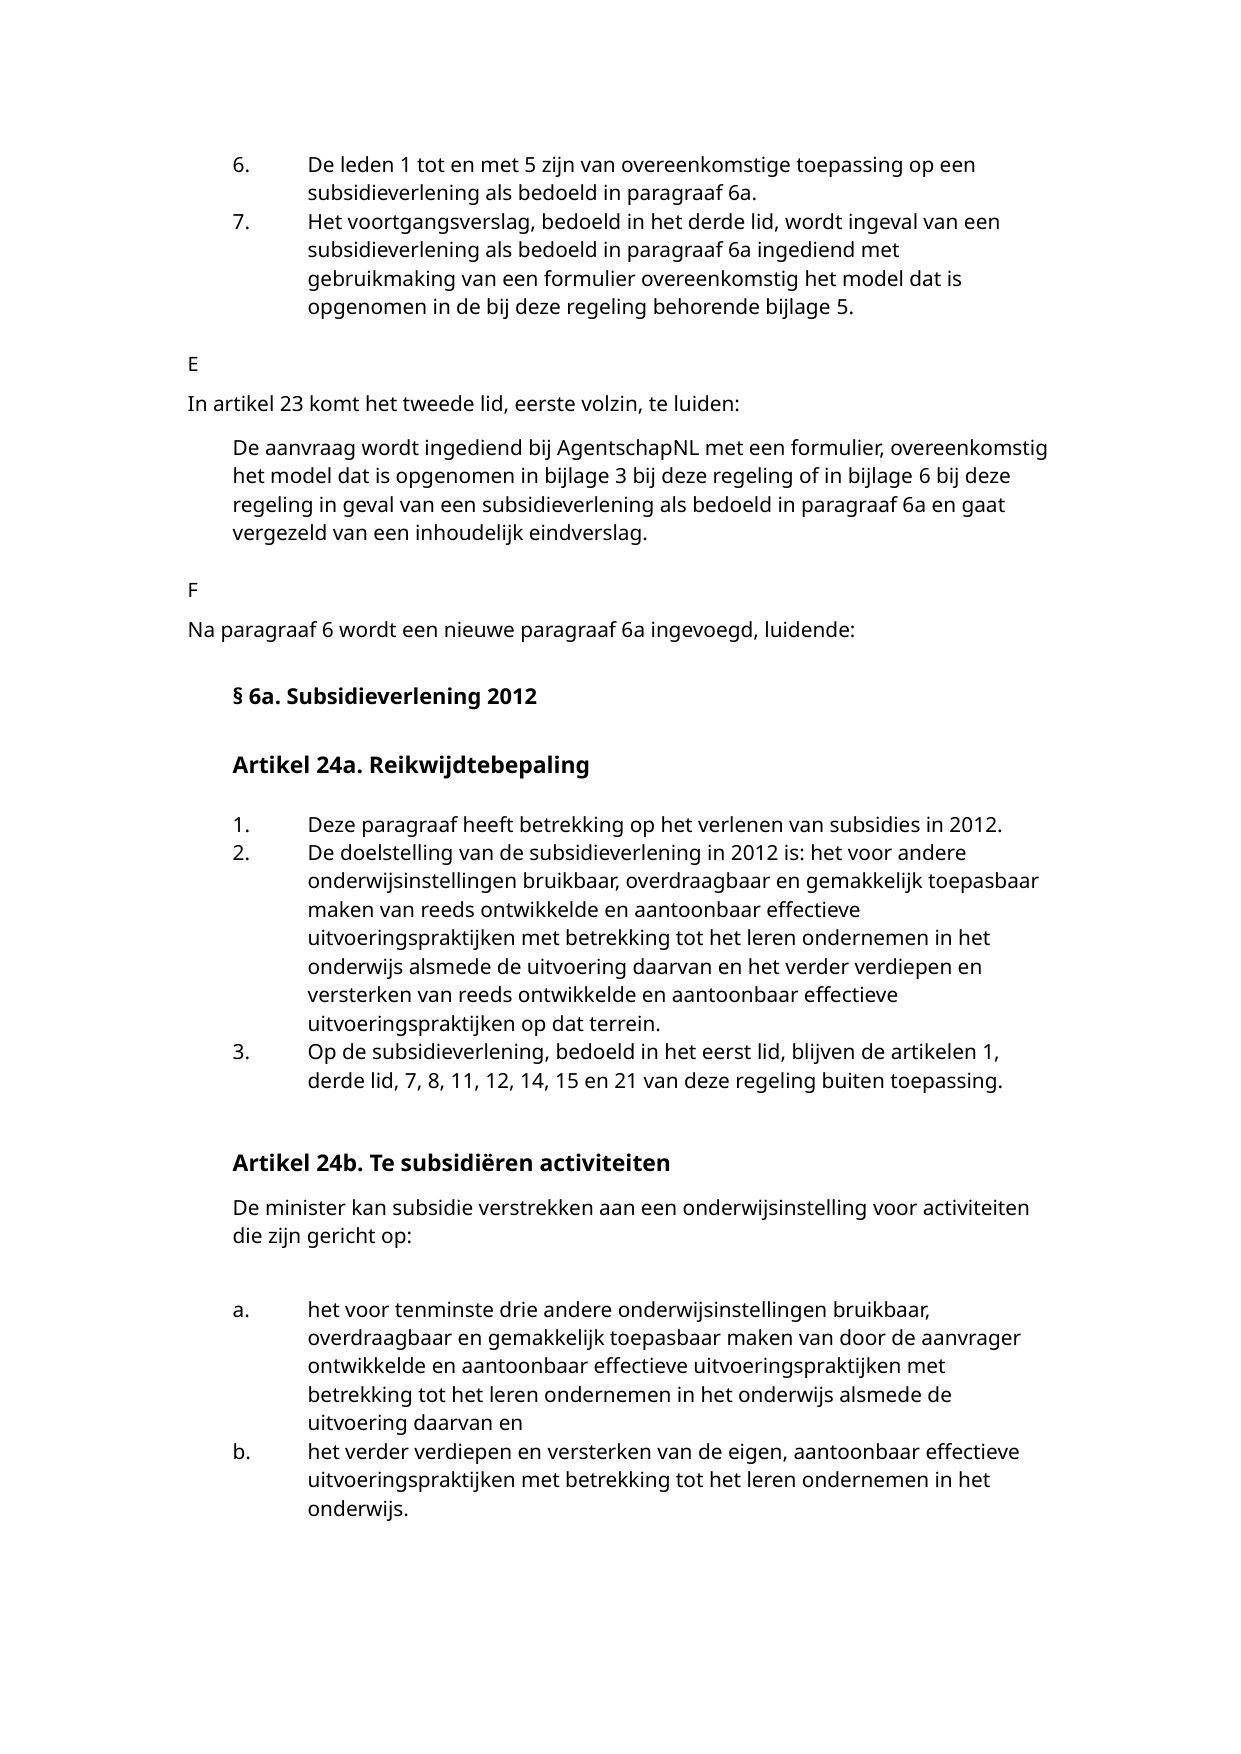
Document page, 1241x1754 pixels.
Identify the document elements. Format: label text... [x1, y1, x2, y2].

text F [187, 577, 1053, 603]
text E [187, 351, 1053, 378]
subtitle Artikel 24a. Reikwijdtebepaling [232, 748, 1053, 780]
text Na paragraaf 6 wordt een nieuwe paragraaf 6a ingevoegd, luidende: [187, 615, 1053, 644]
text In artikel 23 komt het tweede lid, eerste volzin, te luiden: [187, 389, 1053, 418]
list Deze paragraaf heeft betrekking op het verlenen van subsidies in 2012. [232, 810, 1053, 838]
subtitle § 6a. Subsidieverlening 2012 [232, 681, 1053, 711]
list Het voortgangsverslag, bedoeld in het derde lid, wordt ingeval van een subsidieverlening als bedoeld in paragraaf 6a ingediend met gebruikmaking van een formulier overeenkomstig het model dat is opgenomen in de bij deze regeling behorende bijlage 5. [232, 207, 1053, 321]
list De leden 1 tot en met 5 zijn van overeenkomstige toepassing op een subsidieverlening als bedoeld in paragraaf 6a. [232, 150, 1053, 207]
text De minister kan subsidie verstrekken aan een onderwijsinstelling voor activiteiten die zijn gericht op: [232, 1193, 1053, 1250]
list het voor tenminste drie andere onderwijsinstellingen bruikbaar, overdraagbaar en gemakkelijk toepasbaar maken van door de aanvrager ontwikkelde en aantoonbaar effectieve uitvoeringspraktijken met betrekking tot het leren ondernemen in het onderwijs alsmede de uitvoering daarvan en [232, 1295, 1053, 1437]
list het verder verdiepen en versterken van de eigen, aantoonbaar effectieve uitvoeringspraktijken met betrekking tot het leren ondernemen in het onderwijs. [232, 1437, 1053, 1522]
text De aanvraag wordt ingediend bij AgentschapNL met een formulier, overeenkomstig het model dat is opgenomen in bijlage 3 bij deze regeling of in bijlage 6 bij deze regeling in geval van een subsidieverlening als bedoeld in paragraaf 6a en gaat vergezeld van een inhoudelijk eindverslag. [232, 433, 1053, 547]
list De doelstelling van de subsidieverlening in 2012 is: het voor andere onderwijsinstellingen bruikbaar, overdraagbaar en gemakkelijk toepasbaar maken van reeds ontwikkelde en aantoonbaar effectieve uitvoeringspraktijken met betrekking tot het leren ondernemen in het onderwijs alsmede de uitvoering daarvan en het verder verdiepen en versterken van reeds ontwikkelde en aantoonbaar effectieve uitvoeringspraktijken op dat terrein. [232, 838, 1053, 1037]
subtitle Artikel 24b. Te subsidiëren activiteiten [232, 1147, 1053, 1178]
list Op de subsidieverlening, bedoeld in het eerst lid, blijven de artikelen 1, derde lid, 7, 8, 11, 12, 14, 15 en 21 van deze regeling buiten toepassing. [232, 1037, 1053, 1094]
